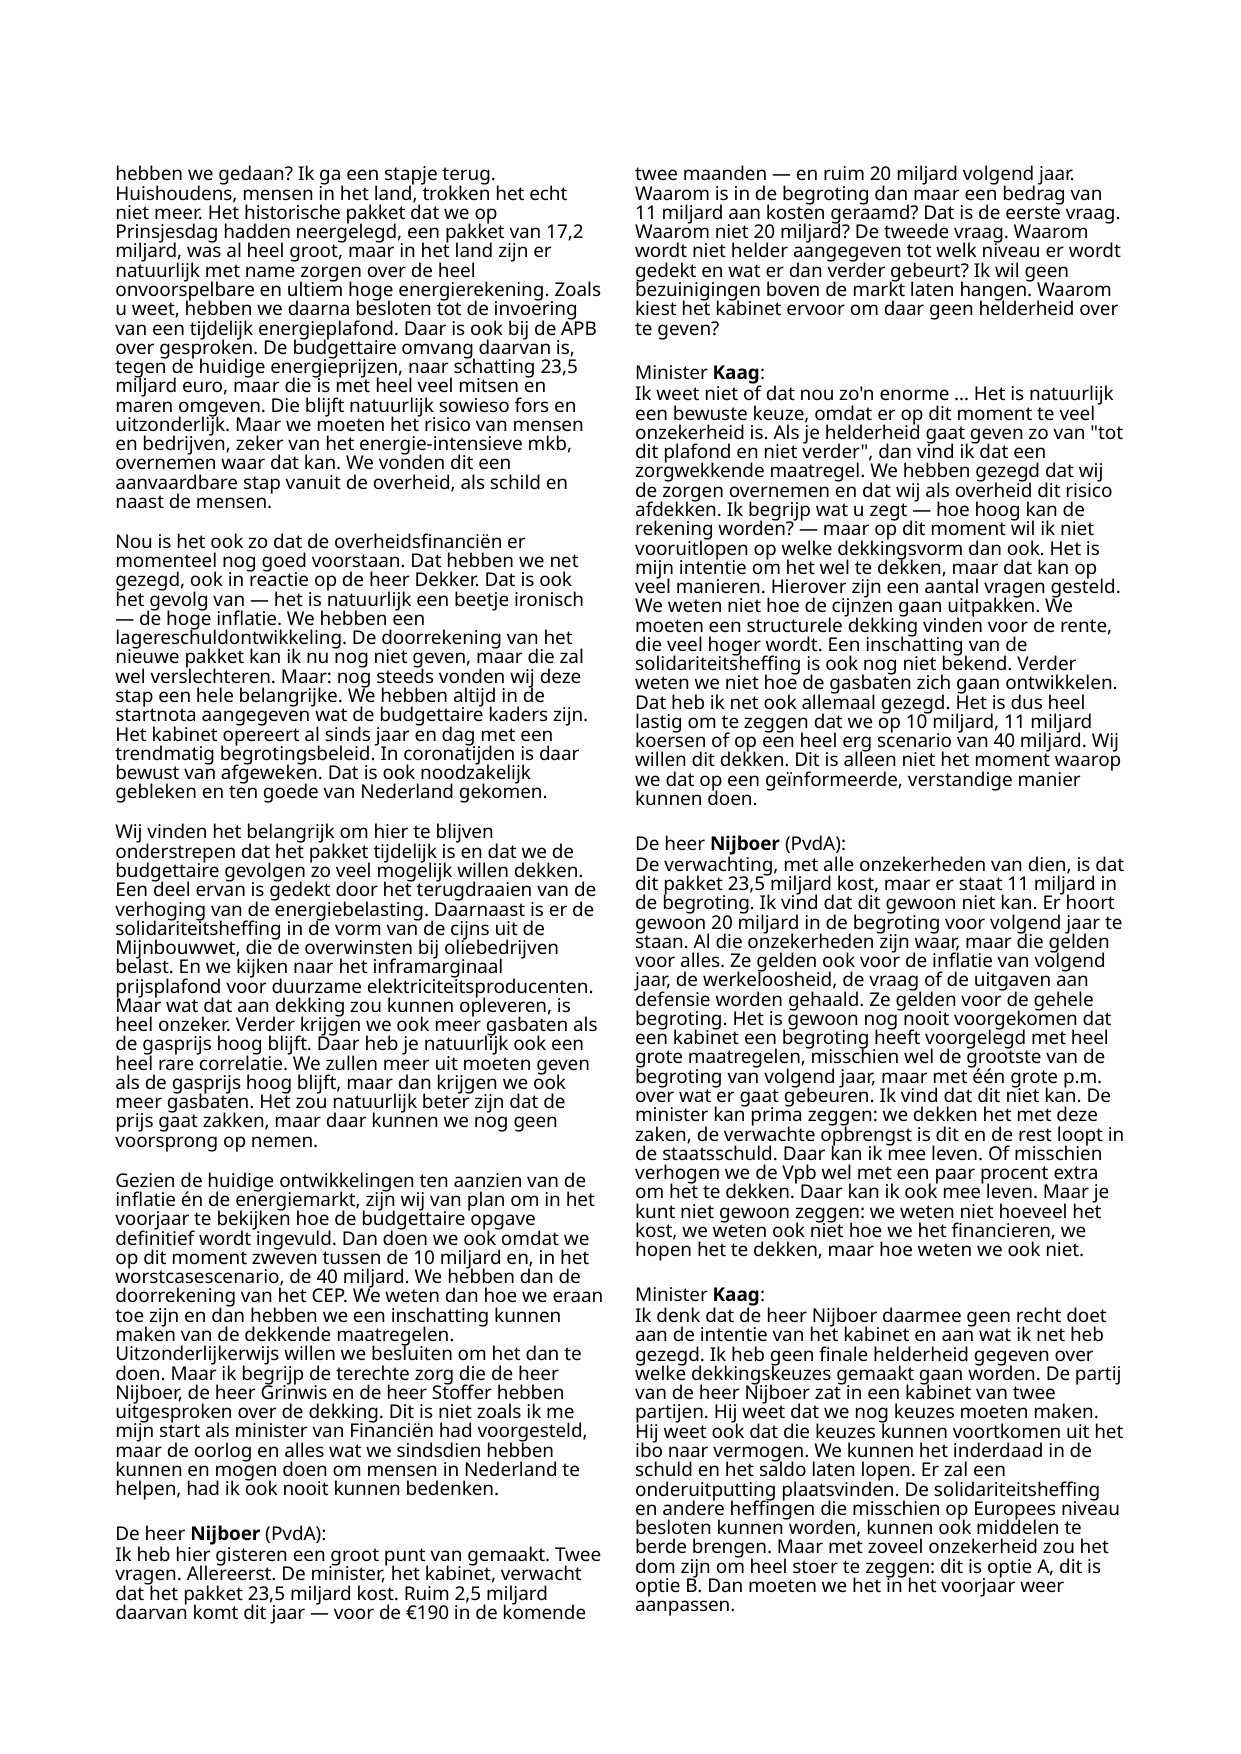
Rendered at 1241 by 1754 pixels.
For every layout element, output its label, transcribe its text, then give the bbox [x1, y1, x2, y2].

text Minister Kaag: [635, 359, 1125, 385]
text De heer Nijboer (PvdA): [635, 830, 1125, 856]
text Ik heb hier gisteren een groot punt van gemaakt. Twee vragen. Allereerst. De minister, het kabinet, verwacht dat het pakket 23,5 miljard kost. Ruim 2,5 miljard daarvan komt dit jaar — voor de €190 in de komende [115, 1546, 605, 1623]
text Gezien de huidige ontwikkelingen ten aanzien van de inflatie én de energiemarkt, zijn wij van plan om in het voorjaar te bekijken hoe de budgettaire opgave definitief wordt ingevuld. Dan doen we ook omdat we op dit moment zweven tussen de 10 miljard en, in het worstcasescenario, de 40 miljard. We hebben dan de doorrekening van het CEP. We weten dan hoe we eraan toe zijn en dan hebben we een inschatting kunnen maken van de dekkende maatregelen. Uitzonderlijkerwijs willen we besluiten om het dan te doen. Maar ik begrijp de terechte zorg die de heer Nijboer, de heer Grinwis en de heer Stoffer hebben uitgesproken over de dekking. Dit is niet zoals ik me mijn start als minister van Financiën had voorgesteld, maar de oorlog en alles wat we sindsdien hebben kunnen en mogen doen om mensen in Nederland te helpen, had ik ook nooit kunnen bedenken. [115, 1172, 605, 1499]
text hebben we gedaan? Ik ga een stapje terug. Huishoudens, mensen in het land, trokken het echt niet meer. Het historische pakket dat we op Prinsjesdag hadden neergelegd, een pakket van 17,2 miljard, was al heel groot, maar in het land zijn er natuurlijk met name zorgen over de heel onvoorspelbare en ultiem hoge energierekening. Zoals u weet, hebben we daarna besloten tot de invoering van een tijdelijk energieplafond. Daar is ook bij de APB over gesproken. De budgettaire omvang daarvan is, tegen de huidige energieprijzen, naar schatting 23,5 miljard euro, maar die is met heel veel mitsen en maren omgeven. Die blijft natuurlijk sowieso fors en uitzonderlijk. Maar we moeten het risico van mensen en bedrijven, zeker van het energie-intensieve mkb, overnemen waar dat kan. We vonden dit een aanvaardbare stap vanuit de overheid, als schild en naast de mensen. [115, 165, 605, 512]
text Nou is het ook zo dat de overheidsfinanciën er momenteel nog goed voorstaan. Dat hebben we net gezegd, ook in reactie op de heer Dekker. Dat is ook het gevolg van — het is natuurlijk een beetje ironisch — de hoge inflatie. We hebben een lagereschuldontwikkeling. De doorrekening van het nieuwe pakket kan ik nu nog niet geven, maar die zal wel verslechteren. Maar: nog steeds vonden wij deze stap een hele belangrijke. We hebben altijd in de startnota aangegeven wat de budgettaire kaders zijn. Het kabinet opereert al sinds jaar en dag met een trendmatig begrotingsbeleid. In coronatijden is daar bewust van afgeweken. Dat is ook noodzakelijk gebleken en ten goede van Nederland gekomen. [115, 533, 605, 803]
text twee maanden — en ruim 20 miljard volgend jaar. Waarom is in de begroting dan maar een bedrag van 11 miljard aan kosten geraamd? Dat is de eerste vraag. Waarom niet 20 miljard? De tweede vraag. Waarom wordt niet helder aangegeven tot welk niveau er wordt gedekt en wat er dan verder gebeurt? Ik wil geen bezuinigingen boven de markt laten hangen. Waarom kiest het kabinet ervoor om daar geen helderheid over te geven? [635, 165, 1125, 339]
text Ik weet niet of dat nou zo'n enorme … Het is natuurlijk een bewuste keuze, omdat er op dit moment te veel onzekerheid is. Als je helderheid gaat geven zo van "tot dit plafond en niet verder", dan vind ik dat een zorgwekkende maatregel. We hebben gezegd dat wij de zorgen overnemen en dat wij als overheid dit risico afdekken. Ik begrijp wat u zegt — hoe hoog kan de rekening worden? — maar op dit moment wil ik niet vooruitlopen op welke dekkingsvorm dan ook. Het is mijn intentie om het wel te dekken, maar dat kan op veel manieren. Hierover zijn een aantal vragen gesteld. We weten niet hoe de cijnzen gaan uitpakken. We moeten een structurele dekking vinden voor de rente, die veel hoger wordt. Een inschatting van de solidariteitsheffing is ook nog niet bekend. Verder weten we niet hoe de gasbaten zich gaan ontwikkelen. Dat heb ik net ook allemaal gezegd. Het is dus heel lastig om te zeggen dat we op 10 miljard, 11 miljard koersen of op een heel erg scenario van 40 miljard. Wij willen dit dekken. Dit is alleen niet het moment waarop we dat op een geïnformeerde, verstandige manier kunnen doen. [635, 385, 1125, 809]
text Ik denk dat de heer Nijboer daarmee geen recht doet aan de intentie van het kabinet en aan wat ik net heb gezegd. Ik heb geen finale helderheid gegeven over welke dekkingskeuzes gemaakt gaan worden. De partij van de heer Nijboer zat in een kabinet van twee partijen. Hij weet dat we nog keuzes moeten maken. Hij weet ook dat die keuzes kunnen voortkomen uit het ibo naar vermogen. We kunnen het inderdaad in de schuld en het saldo laten lopen. Er zal een onderuitputting plaatsvinden. De solidariteitsheffing en andere heffingen die misschien op Europees niveau besloten kunnen worden, kunnen ook middelen te berde brengen. Maar met zoveel onzekerheid zou het dom zijn om heel stoer te zeggen: dit is optie A, dit is optie B. Dan moeten we het in het voorjaar weer aanpassen. [635, 1307, 1125, 1615]
text Minister Kaag: [635, 1281, 1125, 1307]
text De heer Nijboer (PvdA): [115, 1520, 605, 1546]
text Wij vinden het belangrijk om hier te blijven onderstrepen dat het pakket tijdelijk is en dat we de budgettaire gevolgen zo veel mogelijk willen dekken. Een deel ervan is gedekt door het terugdraaien van de verhoging van de energiebelasting. Daarnaast is er de solidariteitsheffing in de vorm van de cijns uit de Mijnbouwwet, die de overwinsten bij oliebedrijven belast. En we kijken naar het inframarginaal prijsplafond voor duurzame elektriciteitsproducenten. Maar wat dat aan dekking zou kunnen opleveren, is heel onzeker. Verder krijgen we ook meer gasbaten als de gasprijs hoog blijft. Daar heb je natuurlijk ook een heel rare correlatie. We zullen meer uit moeten geven als de gasprijs hoog blijft, maar dan krijgen we ook meer gasbaten. Het zou natuurlijk beter zijn dat de prijs gaat zakken, maar daar kunnen we nog geen voorsprong op nemen. [115, 823, 605, 1151]
text De verwachting, met alle onzekerheden van dien, is dat dit pakket 23,5 miljard kost, maar er staat 11 miljard in de begroting. Ik vind dat dit gewoon niet kan. Er hoort gewoon 20 miljard in de begroting voor volgend jaar te staan. Al die onzekerheden zijn waar, maar die gelden voor alles. Ze gelden ook voor de inflatie van volgend jaar, de werkeloosheid, de vraag of de uitgaven aan defensie worden gehaald. Ze gelden voor de gehele begroting. Het is gewoon nog nooit voorgekomen dat een kabinet een begroting heeft voorgelegd met heel grote maatregelen, misschien wel de grootste van de begroting van volgend jaar, maar met één grote p.m. over wat er gaat gebeuren. Ik vind dat dit niet kan. De minister kan prima zeggen: we dekken het met deze zaken, de verwachte opbrengst is dit en de rest loopt in de staatsschuld. Daar kan ik mee leven. Of misschien verhogen we de Vpb wel met een paar procent extra om het te dekken. Daar kan ik ook mee leven. Maar je kunt niet gewoon zeggen: we weten niet hoeveel het kost, we weten ook niet hoe we het financieren, we hopen het te dekken, maar hoe weten we ook niet. [635, 856, 1125, 1261]
